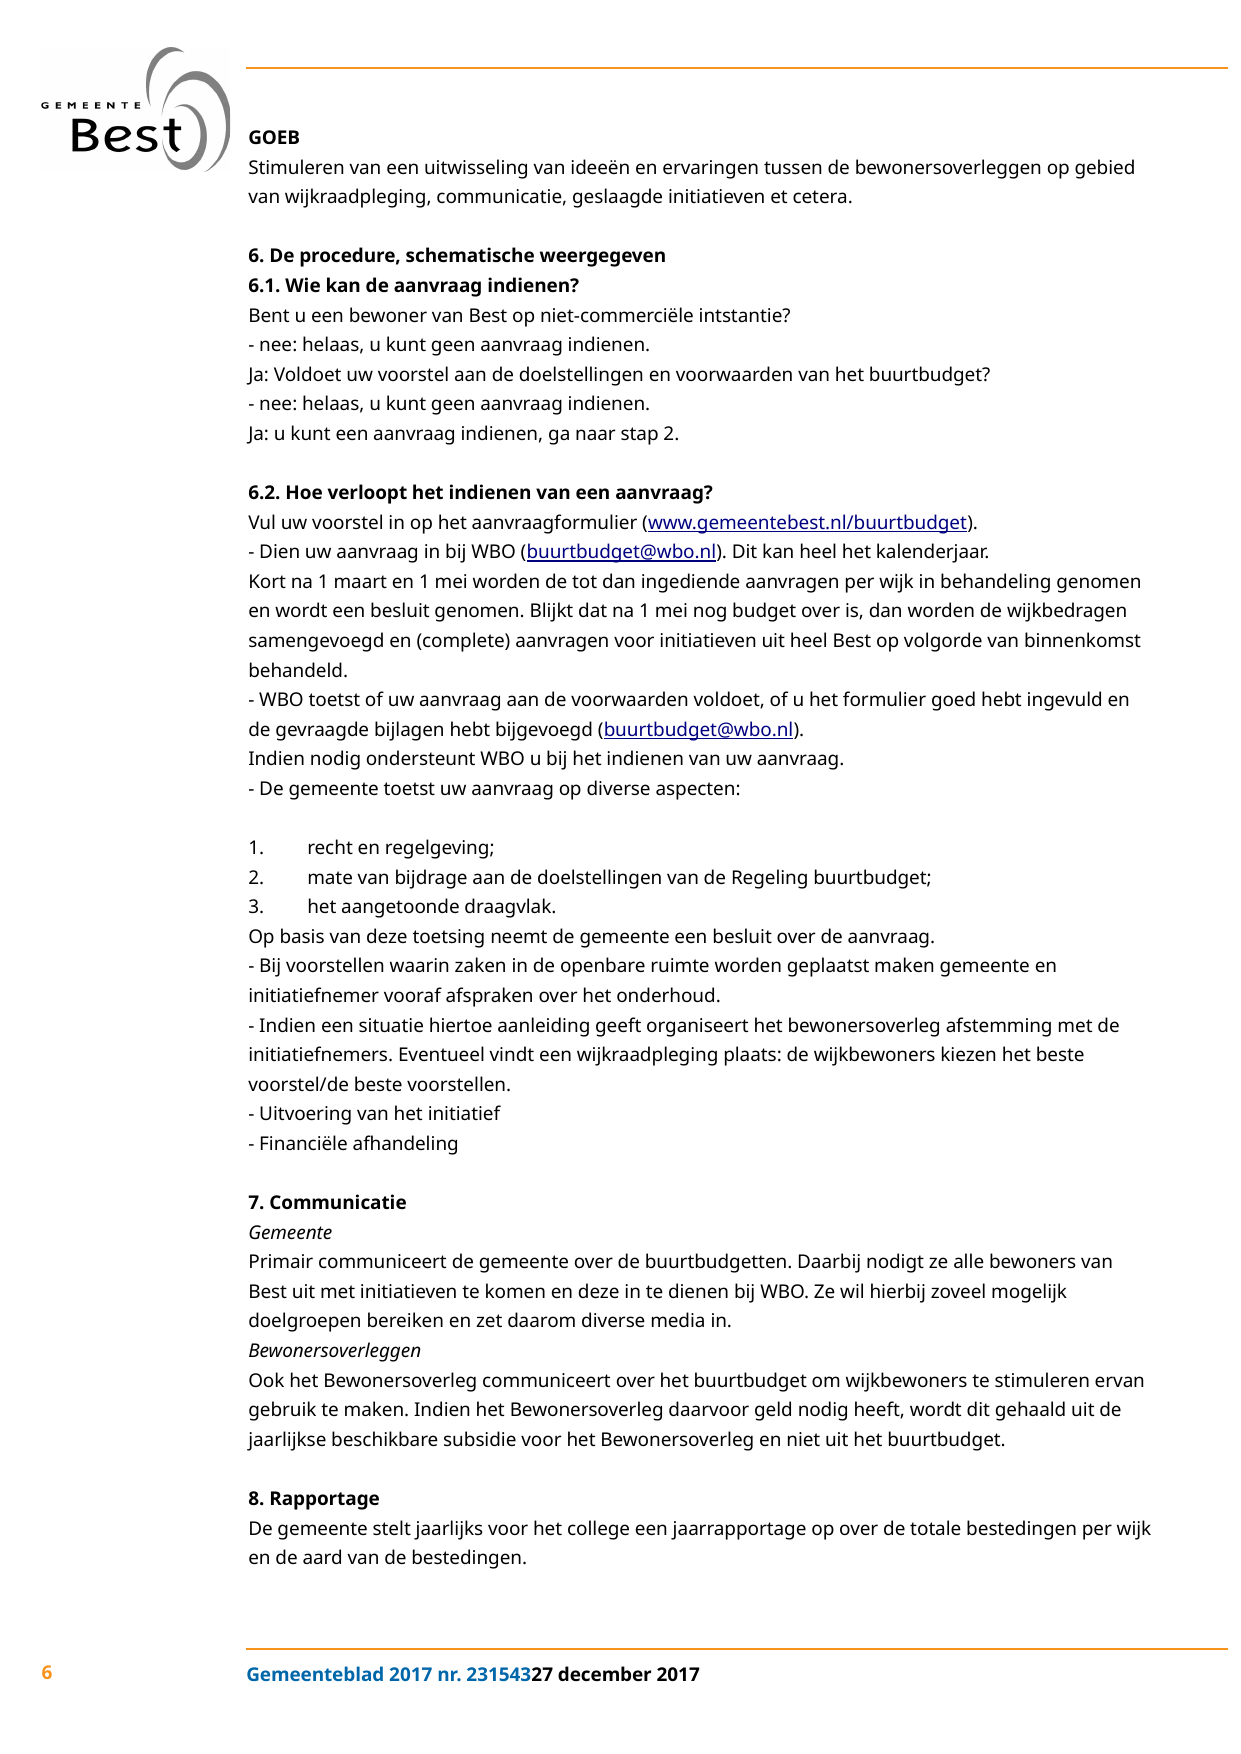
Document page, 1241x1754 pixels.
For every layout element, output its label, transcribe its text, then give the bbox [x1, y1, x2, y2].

text - nee: helaas, u kunt geen aanvraag indienen. [248, 391, 1152, 416]
text Op basis van deze toetsing neemt de gemeente een besluit over de aanvraag. [248, 923, 1152, 949]
text GOEB [248, 124, 1152, 150]
text - De gemeente toetst uw aanvraag op diverse aspecten: [248, 775, 1152, 801]
text 6.2. Hoe verloopt het indienen van een aanvraag? [248, 479, 1152, 505]
text De gemeente stelt jaarlijks voor het college een jaarrapportage op over de totale bestedingen per wijk en de aard van de bestedingen. [248, 1515, 1152, 1570]
text - Bij voorstellen waarin zaken in de openbare ruimte worden geplaatst maken gemeente en initiatiefnemer vooraf afspraken over het onderhoud. [248, 953, 1152, 1008]
list het aangetoonde draagvlak. [248, 893, 1152, 919]
text Indien nodig ondersteunt WBO u bij het indienen van uw aanvraag. [248, 746, 1152, 771]
text Stimuleren van een uitwisseling van ideeën en ervaringen tussen de bewonersoverleggen op gebied van wijkraadpleging, communicatie, geslaagde initiatieven et cetera. [248, 154, 1152, 209]
list recht en regelgeving; [248, 834, 1152, 860]
text Gemeente [248, 1219, 1152, 1245]
text - WBO toetst of uw aanvraag aan de voorwaarden voldoet, of u het formulier goed hebt ingevuld en de gevraagde bijlagen hebt bijgevoegd (buurtbudget@wbo.nl). [248, 686, 1152, 742]
text Kort na 1 maart en 1 mei worden de tot dan ingediende aanvragen per wijk in behandeling genomen en wordt een besluit genomen. Blijkt dat na 1 mei nog budget over is, dan worden de wijkbedragen samengevoegd en (complete) aanvragen voor initiatieven uit heel Best op volgorde van binnenkomst behandeld. [248, 568, 1152, 683]
text - nee: helaas, u kunt geen aanvraag indienen. [248, 331, 1152, 357]
text Bewonersoverleggen [248, 1337, 1152, 1363]
text Vul uw voorstel in op het aanvraagformulier (www.gemeentebest.nl/buurtbudget). [248, 509, 1152, 535]
picture [41, 47, 231, 172]
text - Financiële afhandeling [248, 1130, 1152, 1156]
text 6. De procedure, schematische weergegeven [248, 243, 1152, 268]
text 8. Rapportage [248, 1485, 1152, 1511]
text - Uitvoering van het initiatief [248, 1101, 1152, 1126]
text - Indien een situatie hiertoe aanleiding geeft organiseert het bewonersoverleg afstemming met de initiatiefnemers. Eventueel vindt een wijkraadpleging plaats: de wijkbewoners kiezen het beste voorstel/de beste voorstellen. [248, 1012, 1152, 1097]
text Ook het Bewonersoverleg communiceert over het buurtbudget om wijkbewoners te stimuleren ervan gebruik te maken. Indien het Bewonersoverleg daarvoor geld nodig heeft, wordt dit gehaald uit de jaarlijkse beschikbare subsidie voor het Bewonersoverleg en niet uit het buurtbudget. [248, 1367, 1152, 1452]
text Primair communiceert de gemeente over de buurtbudgetten. Daarbij nodigt ze alle bewoners van Best uit met initiatieven te komen en deze in te dienen bij WBO. Ze wil hierbij zoveel mogelijk doelgroepen bereiken en zet daarom diverse media in. [248, 1248, 1152, 1333]
text Bent u een bewoner van Best op niet-commerciële intstantie? [248, 302, 1152, 328]
text Ja: u kunt een aanvraag indienen, ga naar stap 2. [248, 420, 1152, 446]
text 7. Communicatie [248, 1189, 1152, 1215]
text - Dien uw aanvraag in bij WBO (buurtbudget@wbo.nl). Dit kan heel het kalenderjaar. [248, 538, 1152, 564]
list mate van bijdrage aan de doelstellingen van de Regeling buurtbudget; [248, 864, 1152, 890]
text Ja: Voldoet uw voorstel aan de doelstellingen en voorwaarden van het buurtbudget? [248, 361, 1152, 387]
text 6.1. Wie kan de aanvraag indienen? [248, 272, 1152, 298]
